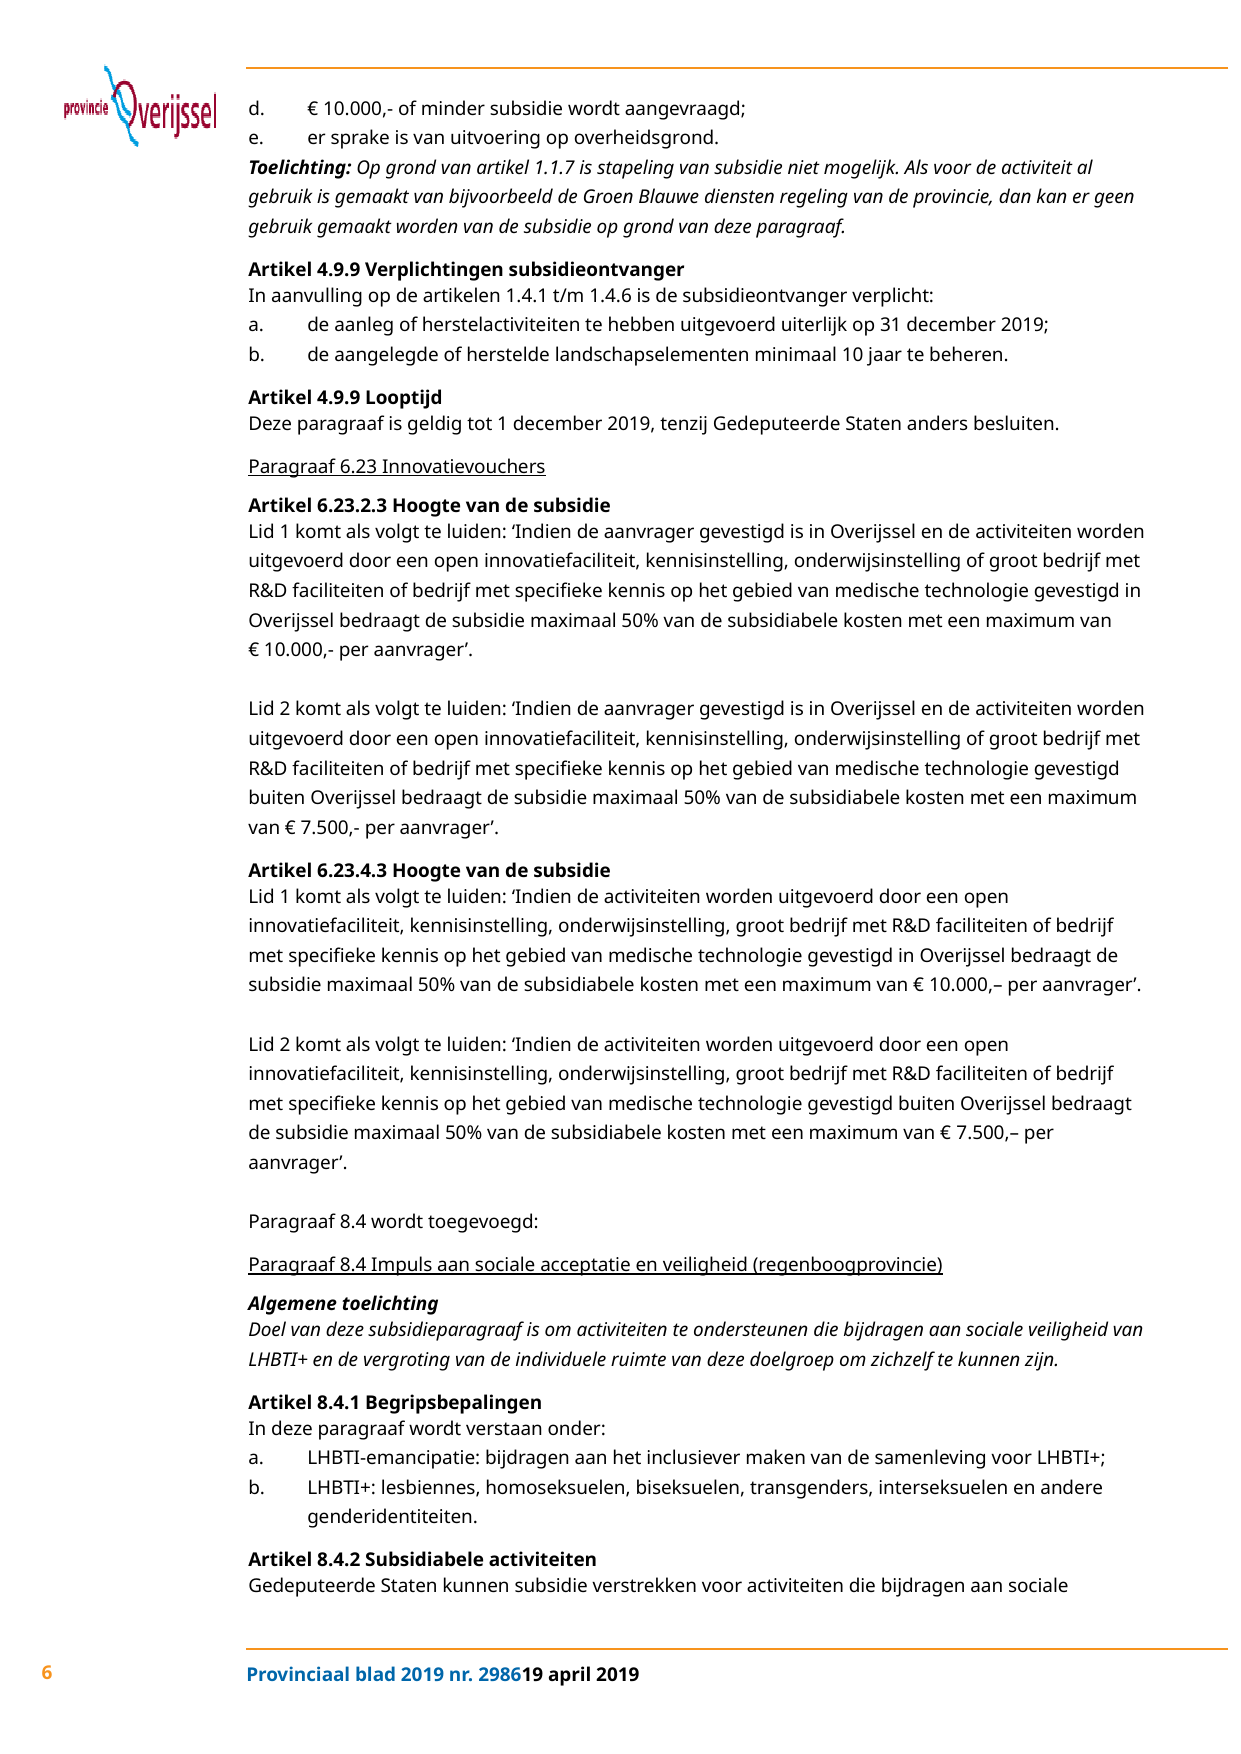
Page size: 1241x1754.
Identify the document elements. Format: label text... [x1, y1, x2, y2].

text Paragraaf 8.4 wordt toegevoegd: [248, 1208, 1152, 1234]
text Lid 1 komt als volgt te luiden: ‘Indien de aanvrager gevestigd is in Overijssel en de activiteiten worden uitgevoerd door een open innovatiefaciliteit, kennisinstelling, onderwijsinstelling of groot bedrijf met R&D faciliteiten of bedrijf met specifieke kennis op het gebied van medische technologie gevestigd in Overijssel bedraagt de subsidie maximaal 50% van de subsidiabele kosten met een maximum van € 10.000,- per aanvrager’. [248, 518, 1152, 662]
text Artikel 6.23.4.3 Hoogte van de subsidie [248, 857, 1152, 883]
text Lid 2 komt als volgt te luiden: ‘Indien de aanvrager gevestigd is in Overijssel en de activiteiten worden uitgevoerd door een open innovatiefaciliteit, kennisinstelling, onderwijsinstelling of groot bedrijf met R&D faciliteiten of bedrijf met specifieke kennis op het gebied van medische technologie gevestigd buiten Overijssel bedraagt de subsidie maximaal 50% van de subsidiabele kosten met een maximum van € 7.500,- per aanvrager’. [248, 696, 1152, 840]
text In deze paragraaf wordt verstaan onder: [248, 1415, 1152, 1441]
text Artikel 6.23.2.3 Hoogte van de subsidie [248, 492, 1152, 518]
text Doel van deze subsidieparagraaf is om activiteiten te ondersteunen die bijdragen aan sociale veiligheid van LHBTI+ en de vergroting van de individuele ruimte van deze doelgroep om zichzelf te kunnen zijn. [248, 1316, 1152, 1372]
text Lid 1 komt als volgt te luiden: ‘Indien de activiteiten worden uitgevoerd door een open innovatiefaciliteit, kennisinstelling, onderwijsinstelling, groot bedrijf met R&D faciliteiten of bedrijf met specifieke kennis op het gebied van medische technologie gevestigd in Overijssel bedraagt de subsidie maximaal 50% van de subsidiabele kosten met een maximum van € 10.000,– per aanvrager’. [248, 883, 1152, 997]
list de aanleg of herstelactiviteiten te hebben uitgevoerd uiterlijk op 31 december 2019; [248, 312, 1152, 337]
text Deze paragraaf is geldig tot 1 december 2019, tenzij Gedeputeerde Staten anders besluiten. [248, 410, 1152, 436]
text Artikel 4.9.9 Verplichtingen subsidieontvanger [248, 256, 1152, 282]
text Artikel 8.4.2 Subsidiabele activiteiten [248, 1547, 1152, 1572]
text Gedeputeerde Staten kunnen subsidie verstrekken voor activiteiten die bijdragen aan sociale [248, 1572, 1152, 1598]
text Artikel 8.4.1 Begripsbepalingen [248, 1389, 1152, 1415]
text In aanvulling op de artikelen 1.4.1 t/m 1.4.6 is de subsidieontvanger verplicht: [248, 282, 1152, 308]
text Toelichting: Op grond van artikel 1.1.7 is stapeling van subsidie niet mogelijk. Als voor de activiteit al gebruik is gemaakt van bijvoorbeeld de Groen Blauwe diensten regeling van de provincie, dan kan er geen gebruik gemaakt worden van de subsidie op grond van deze paragraaf. [248, 154, 1152, 239]
list LHBTI-emancipatie: bijdragen aan het inclusiever maken van de samenleving voor LHBTI+; [248, 1444, 1152, 1470]
text Artikel 4.9.9 Looptijd [248, 384, 1152, 410]
list er sprake is van uitvoering op overheidsgrond. [248, 124, 1152, 150]
text Paragraaf 6.23 Innovatievouchers [248, 453, 1152, 479]
text Lid 2 komt als volgt te luiden: ‘Indien de activiteiten worden uitgevoerd door een open innovatiefaciliteit, kennisinstelling, onderwijsinstelling, groot bedrijf met R&D faciliteiten of bedrijf met specifieke kennis op het gebied van medische technologie gevestigd buiten Overijssel bedraagt de subsidie maximaal 50% van de subsidiabele kosten met een maximum van € 7.500,– per aanvrager’. [248, 1031, 1152, 1175]
list de aangelegde of herstelde landschapselementen minimaal 10 jaar te beheren. [248, 341, 1152, 367]
list LHBTI+: lesbiennes, homoseksuelen, biseksuelen, transgenders, interseksuelen en andere genderidentiteiten. [248, 1474, 1152, 1529]
picture [41, 47, 231, 172]
list € 10.000,- of minder subsidie wordt aangevraagd; [248, 95, 1152, 121]
text Paragraaf 8.4 Impuls aan sociale acceptatie en veiligheid (regenboogprovincie) [248, 1251, 1152, 1277]
text Algemene toelichting [248, 1291, 1152, 1316]
